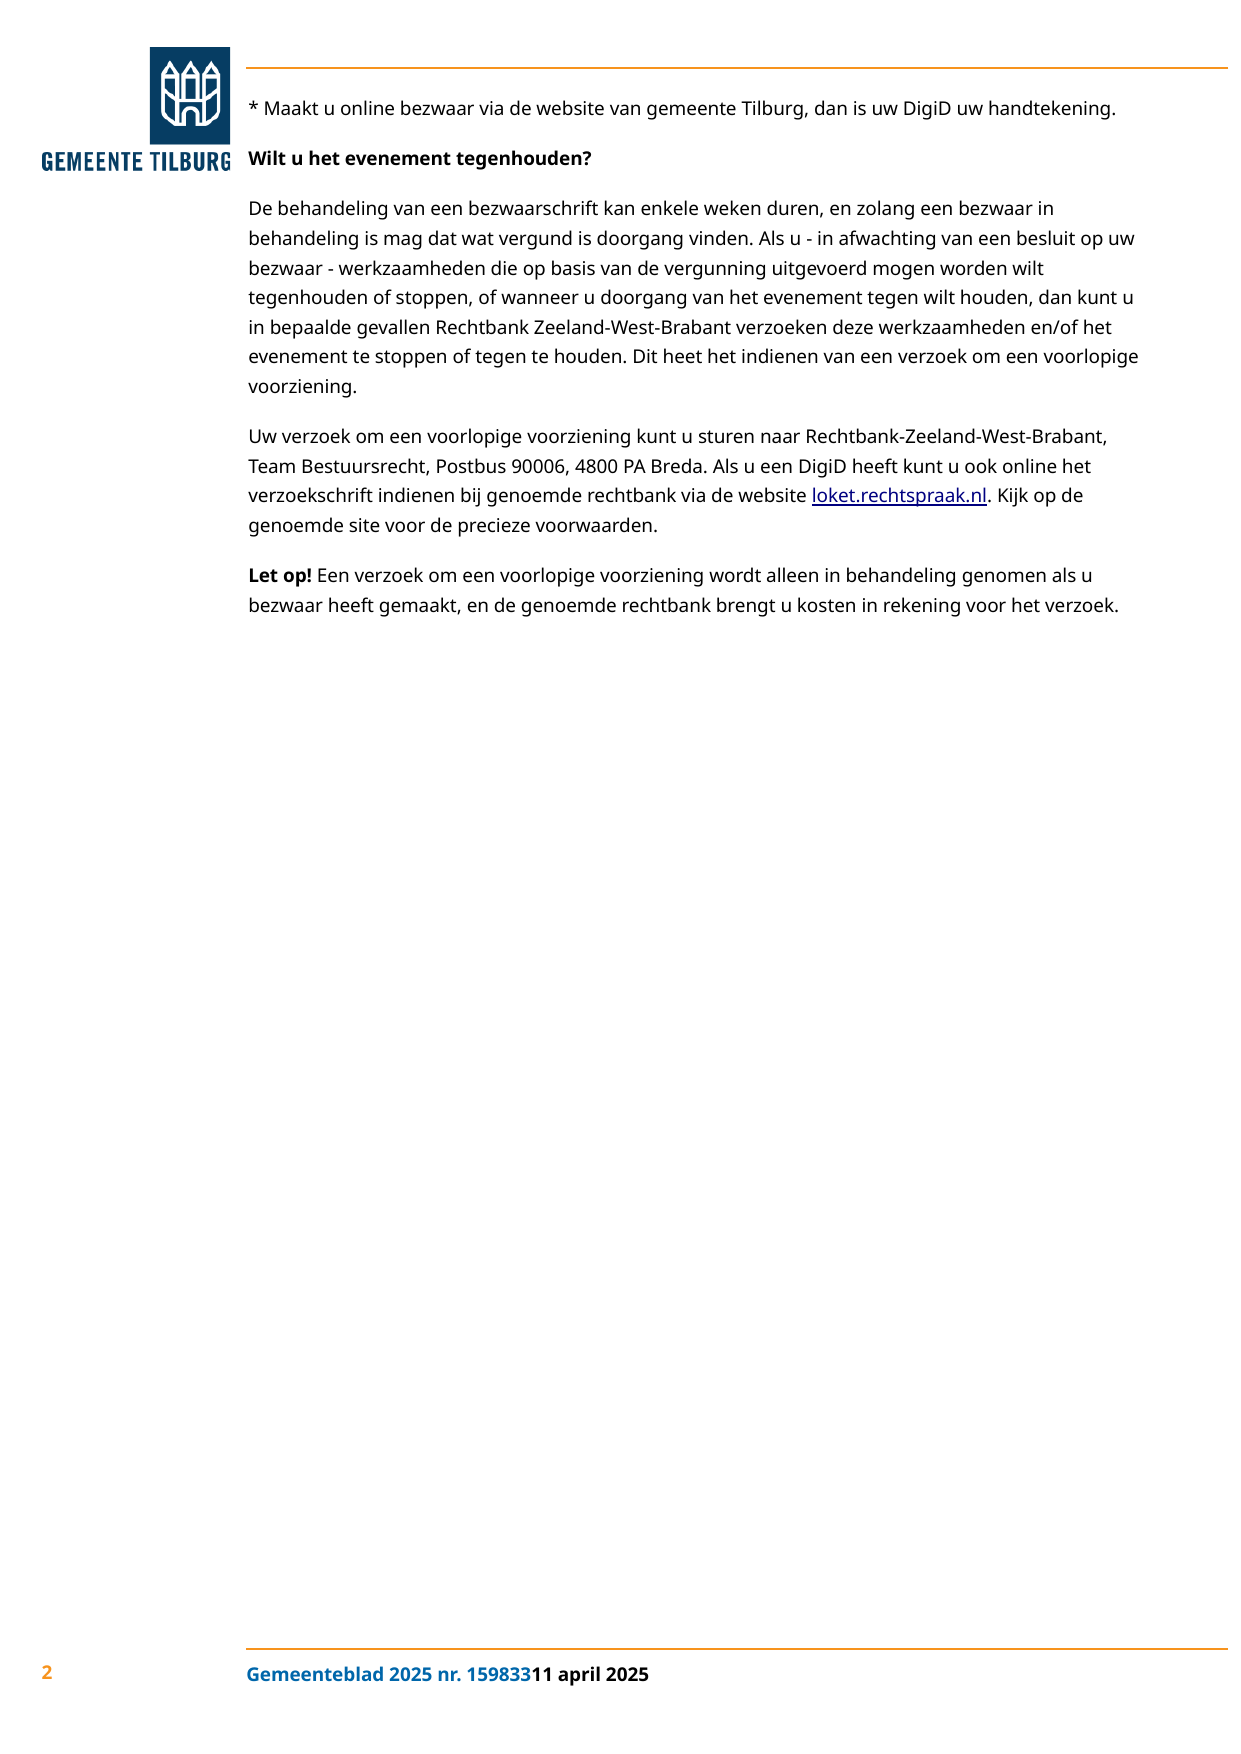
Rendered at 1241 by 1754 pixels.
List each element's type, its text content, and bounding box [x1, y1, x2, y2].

text Wilt u het evenement tegenhouden? [248, 145, 1152, 171]
text * Maakt u online bezwaar via de website van gemeente Tilburg, dan is uw DigiD uw handtekening. [248, 95, 1152, 121]
picture [41, 47, 231, 172]
text Uw verzoek om een voorlopige voorziening kunt u sturen naar Rechtbank-Zeeland-West-Brabant, Team Bestuursrecht, Postbus 90006, 4800 PA Breda. Als u een DigiD heeft kunt u ook online het verzoekschrift indienen bij genoemde rechtbank via de website loket.rechtspraak.nl. Kijk op de genoemde site voor de precieze voorwaarden. [248, 423, 1152, 538]
text De behandeling van een bezwaarschrift kan enkele weken duren, en zolang een bezwaar in behandeling is mag dat wat vergund is doorgang vinden. Als u - in afwachting van een besluit op uw bezwaar - werkzaamheden die op basis van de vergunning uitgevoerd mogen worden wilt tegenhouden of stoppen, of wanneer u doorgang van het evenement tegen wilt houden, dan kunt u in bepaalde gevallen Rechtbank Zeeland-West-Brabant verzoeken deze werkzaamheden en/of het evenement te stoppen of tegen te houden. Dit heet het indienen van een verzoek om een voorlopige voorziening. [248, 196, 1152, 399]
text Let op! Een verzoek om een voorlopige voorziening wordt alleen in behandeling genomen als u bezwaar heeft gemaakt, en de genoemde rechtbank brengt u kosten in rekening voor het verzoek. [248, 563, 1152, 618]
